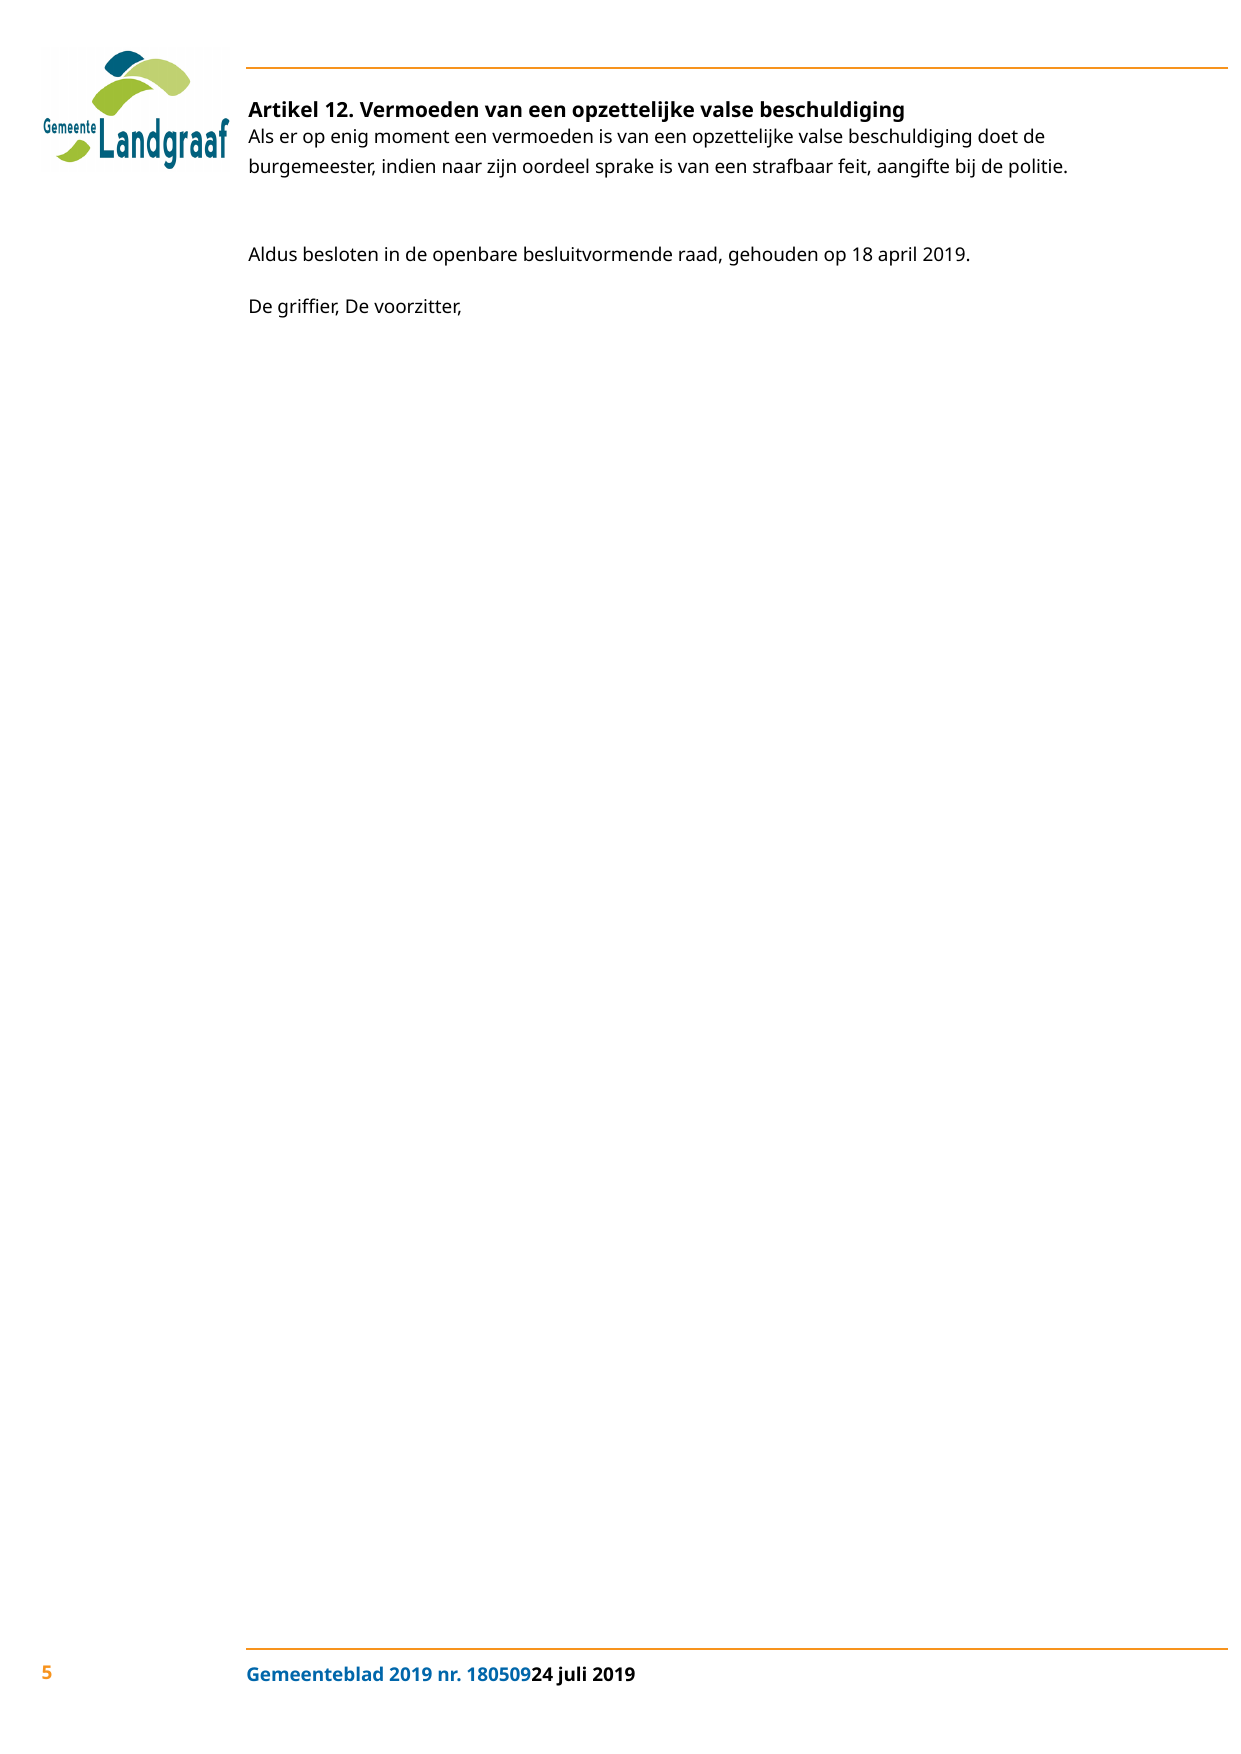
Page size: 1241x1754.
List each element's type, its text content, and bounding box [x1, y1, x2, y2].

picture [41, 47, 231, 172]
text De griffier, De voorzitter, [248, 293, 1152, 319]
text Aldus besloten in de openbare besluitvormende raad, gehouden op 18 april 2019. [248, 242, 1152, 267]
text Artikel 12. Vermoeden van een opzettelijke valse beschuldiging [248, 95, 1152, 123]
text Als er op enig moment een vermoeden is van een opzettelijke valse beschuldiging doet de burgemeester, indien naar zijn oordeel sprake is van een strafbaar feit, aangifte bij de politie. [248, 123, 1152, 178]
